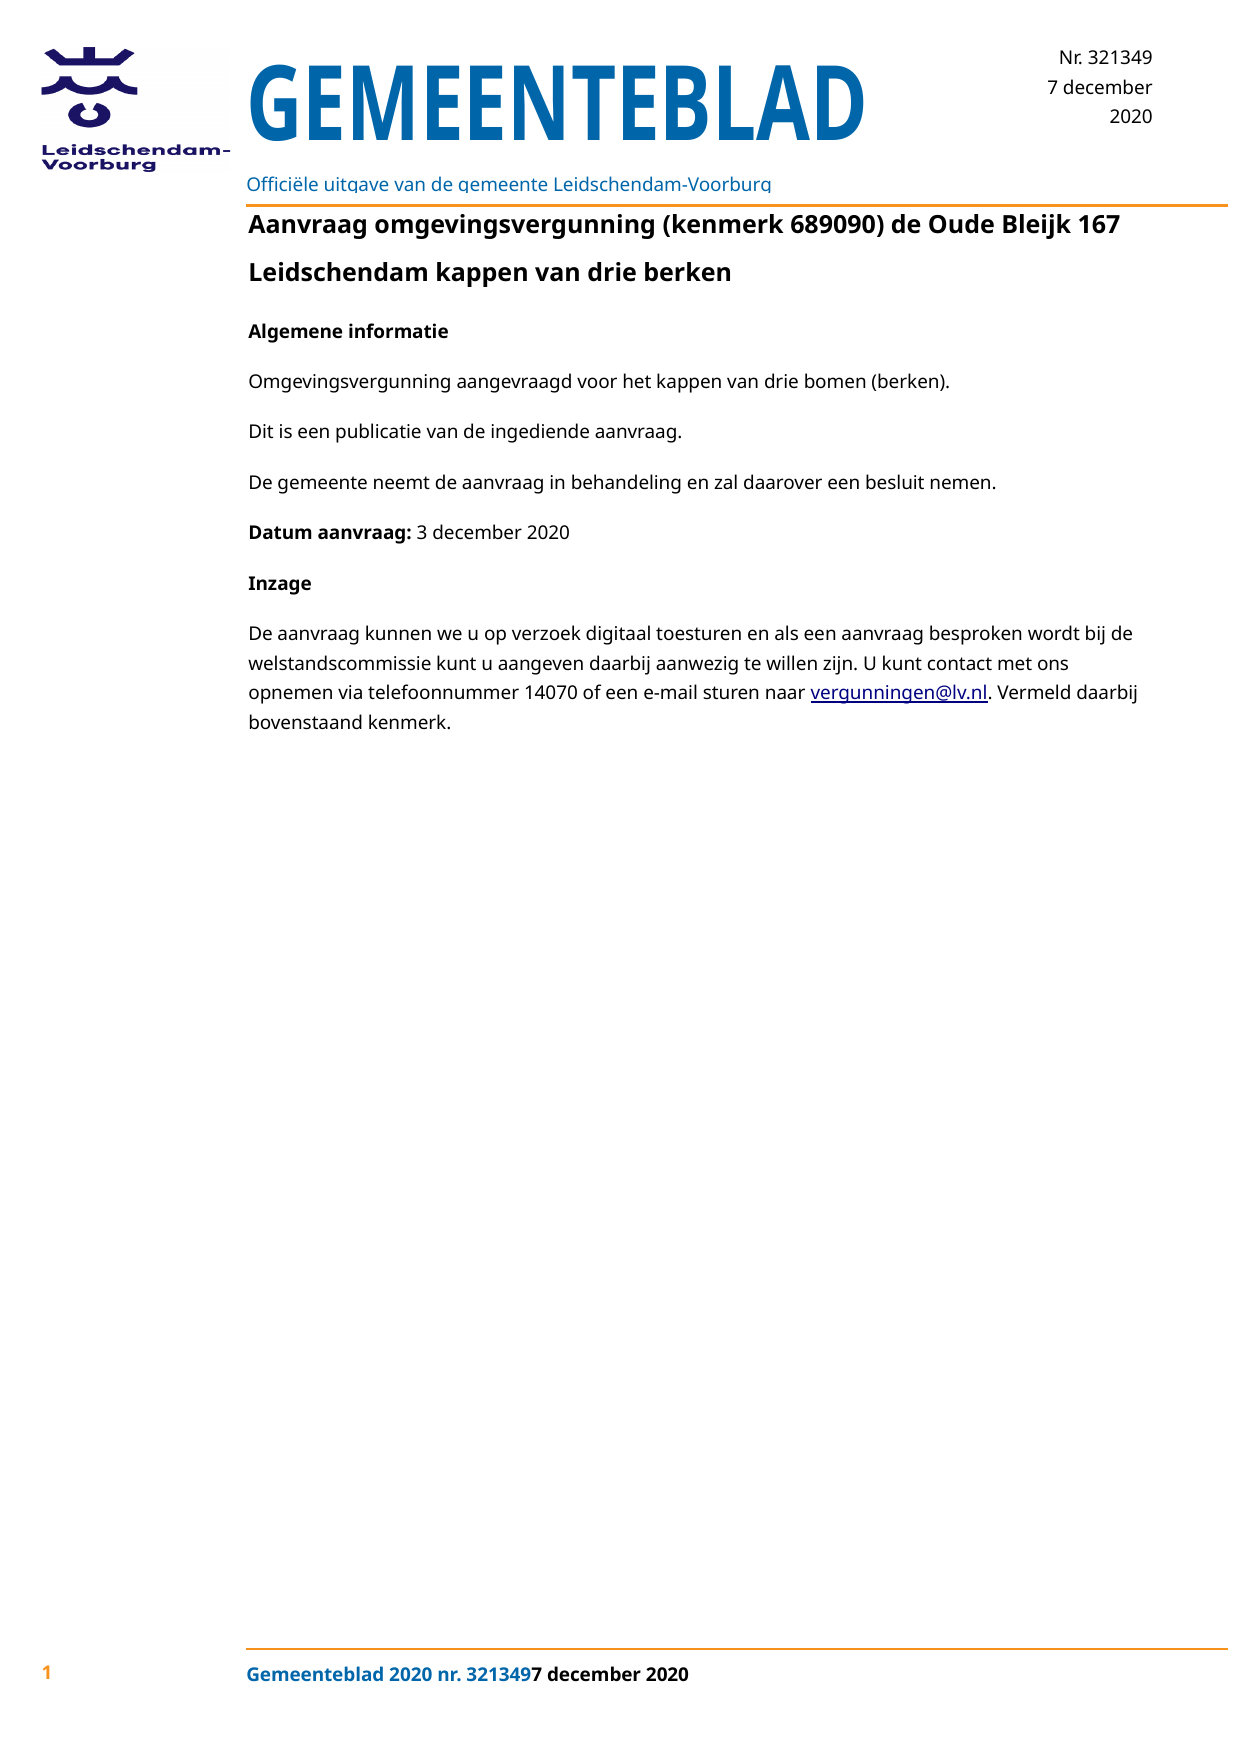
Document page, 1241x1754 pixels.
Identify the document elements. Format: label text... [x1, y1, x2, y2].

text Dit is een publicatie van de ingediende aanvraag. [248, 419, 1152, 444]
text Omgevingsvergunning aangevraagd voor het kappen van drie bomen (berken). [248, 368, 1152, 394]
text Datum aanvraag: 3 december 2020 [248, 519, 1152, 545]
text De aanvraag kunnen we u op verzoek digitaal toesturen en als een aanvraag besproken wordt bij de welstandscommissie kunt u aangeven daarbij aanwezig te willen zijn. U kunt contact met ons opnemen via telefoonnummer 14070 of een e-mail sturen naar vergunningen@lv.nl. Vermeld daarbij bovenstaand kenmerk. [248, 620, 1152, 735]
text Algemene informatie [248, 318, 1152, 344]
text Aanvraag omgevingsvergunning (kenmerk 689090) de Oude Bleijk 167 Leidschendam kappen van drie berken [248, 207, 1152, 288]
text Inzage [248, 570, 1152, 596]
text De gemeente neemt de aanvraag in behandeling en zal daarover een besluit nemen. [248, 469, 1152, 495]
picture [41, 47, 231, 172]
